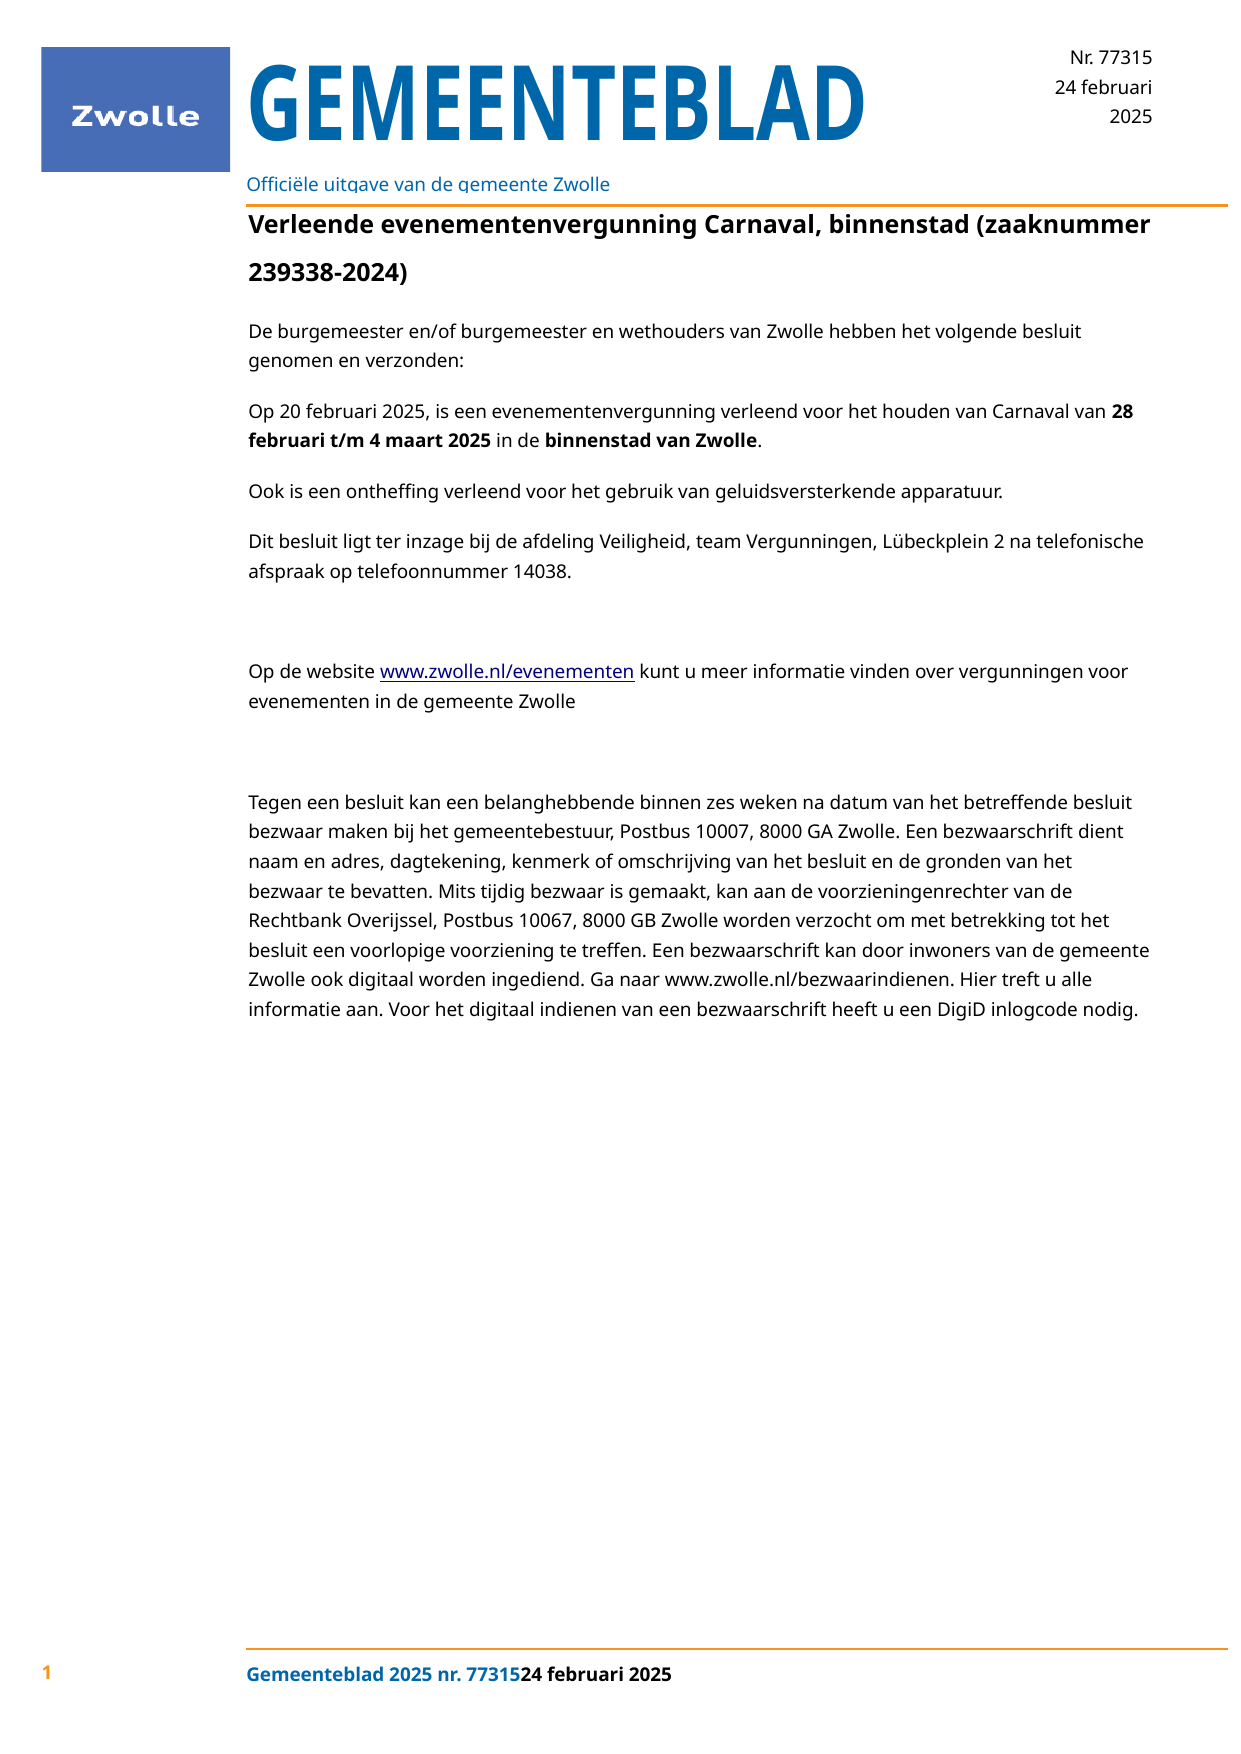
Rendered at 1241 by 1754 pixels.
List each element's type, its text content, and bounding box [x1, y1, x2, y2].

text Tegen een besluit kan een belanghebbende binnen zes weken na datum van het betreffende besluit bezwaar maken bij het gemeentebestuur, Postbus 10007, 8000 GA Zwolle. Een bezwaarschrift dient naam en adres, dagtekening, kenmerk of omschrijving van het besluit en de gronden van het bezwaar te bevatten. Mits tijdig bezwaar is gemaakt, kan aan de voorzieningenrechter van de Rechtbank Overijssel, Postbus 10067, 8000 GB Zwolle worden verzocht om met betrekking tot het besluit een voorlopige voorziening te treffen. Een bezwaarschrift kan door inwoners van de gemeente Zwolle ook digitaal worden ingediend. Ga naar www.zwolle.nl/bezwaarindienen. Hier treft u alle informatie aan. Voor het digitaal indienen van een bezwaarschrift heeft u een DigiD inlogcode nodig. [248, 789, 1152, 1022]
text Op 20 februari 2025, is een evenementenvergunning verleend voor het houden van Carnaval van 28 februari t/m 4 maart 2025 in de binnenstad van Zwolle. [248, 398, 1152, 453]
text Verleende evenementenvergunning Carnaval, binnenstad (zaaknummer 239338-2024) [248, 207, 1152, 288]
text Ook is een ontheffing verleend voor het gebruik van geluidsversterkende apparatuur. [248, 478, 1152, 504]
text Dit besluit ligt ter inzage bij de afdeling Veiligheid, team Vergunningen, Lübeckplein 2 na telefonische afspraak op telefoonnummer 14038. [248, 528, 1152, 584]
text De burgemeester en/of burgemeester en wethouders van Zwolle hebben het volgende besluit genomen en verzonden: [248, 318, 1152, 373]
picture [41, 47, 231, 172]
text Op de website www.zwolle.nl/evenementen kunt u meer informatie vinden over vergunningen voor evenementen in de gemeente Zwolle [248, 659, 1152, 714]
